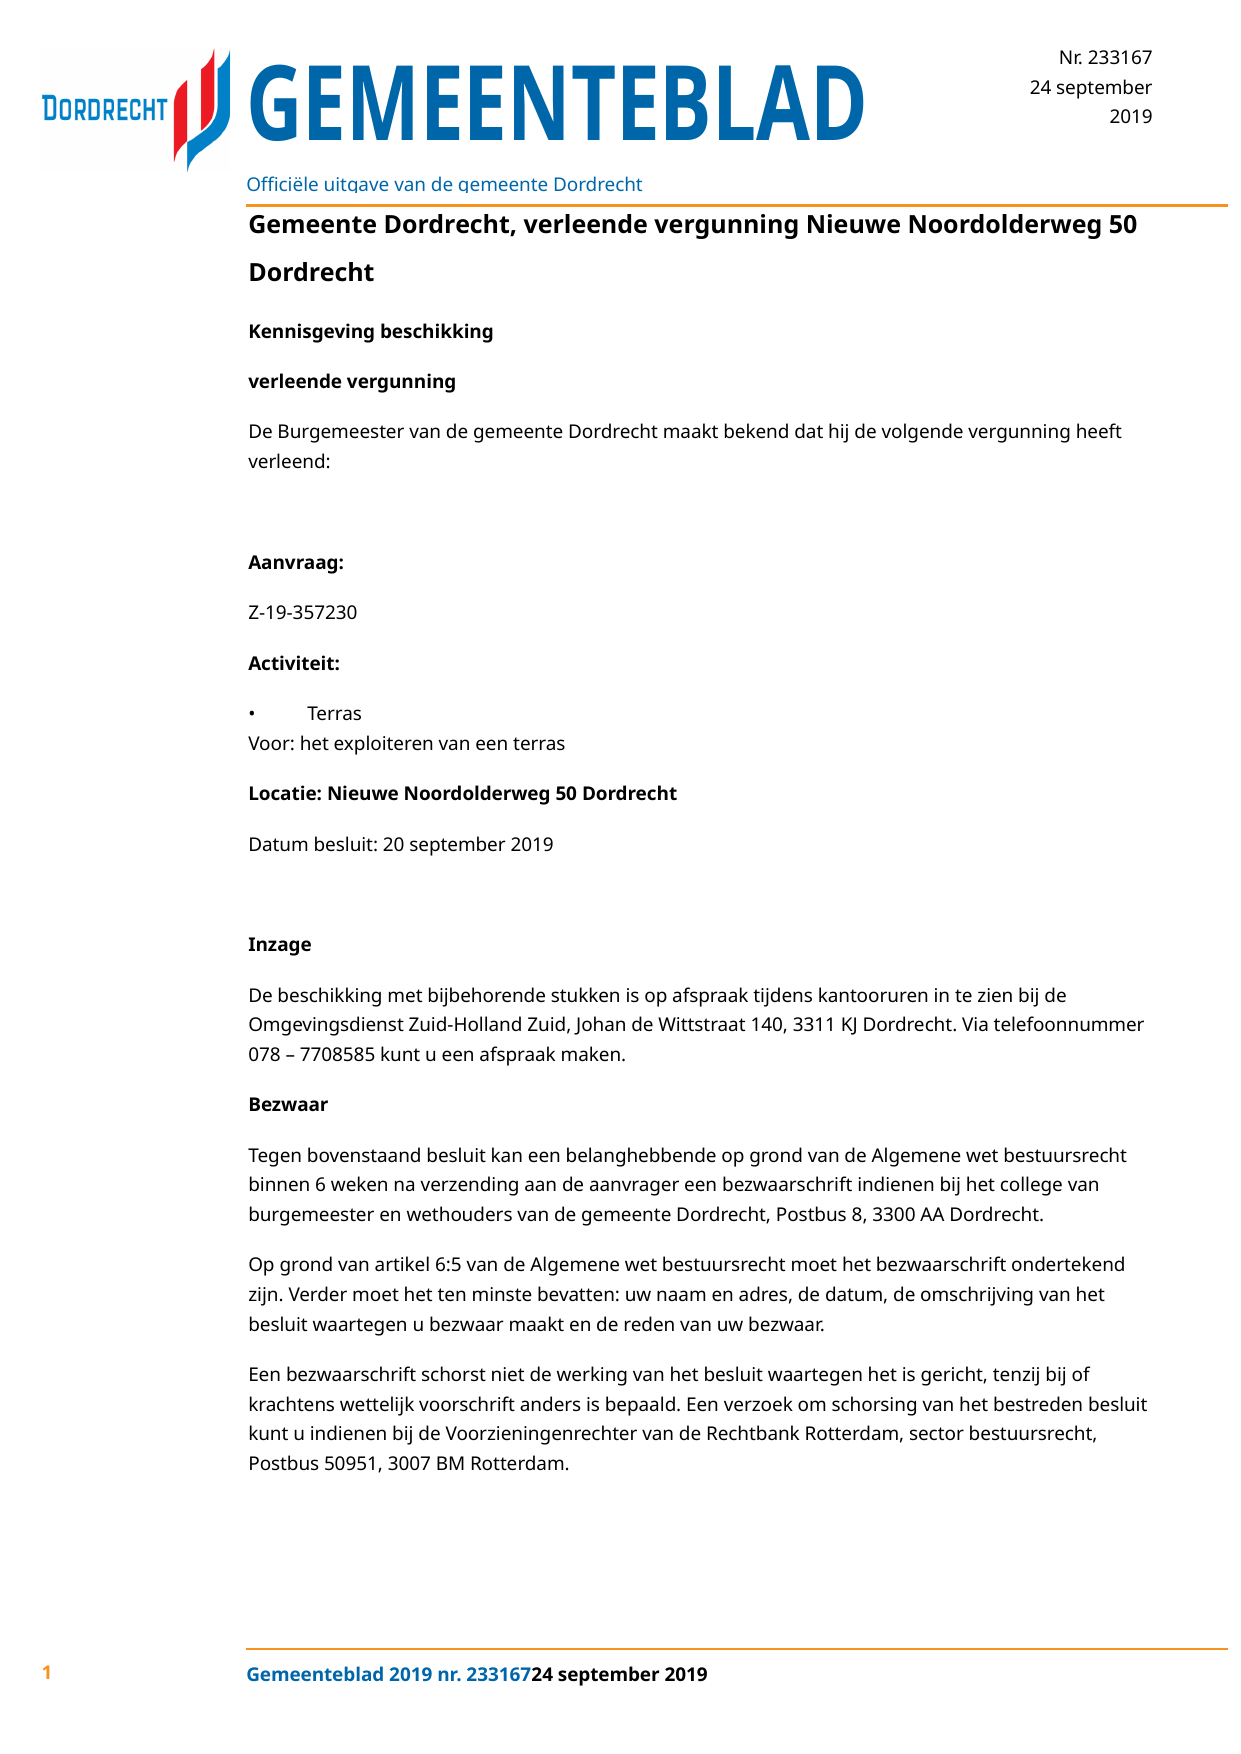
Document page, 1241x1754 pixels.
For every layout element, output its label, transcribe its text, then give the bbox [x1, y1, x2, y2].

text Datum besluit: 20 september 2019 [248, 831, 1152, 857]
text Gemeente Dordrecht, verleende vergunning Nieuwe Noordolderweg 50 Dordrecht [248, 207, 1152, 288]
text Op grond van artikel 6:5 van de Algemene wet bestuursrecht moet het bezwaarschrift ondertekend zijn. Verder moet het ten minste bevatten: uw naam en adres, de datum, de omschrijving van het besluit waartegen u bezwaar maakt en de reden van uw bezwaar. [248, 1252, 1152, 1337]
text Een bezwaarschrift schorst niet de werking van het besluit waartegen het is gericht, tenzij bij of krachtens wettelijk voorschrift anders is bepaald. Een verzoek om schorsing van het bestreden besluit kunt u indienen bij de Voorzieningenrechter van de Rechtbank Rotterdam, sector bestuursrecht, Postbus 50951, 3007 BM Rotterdam. [248, 1361, 1152, 1476]
text Z-19-357230 [248, 599, 1152, 625]
text verleende vergunning [248, 368, 1152, 394]
text Voor: het exploiteren van een terras [248, 730, 1152, 756]
text Inzage [248, 932, 1152, 957]
list Terras [248, 700, 1152, 726]
text Bezwaar [248, 1092, 1152, 1117]
text Kennisgeving beschikking [248, 318, 1152, 344]
picture [41, 47, 231, 172]
text De beschikking met bijbehorende stukken is op afspraak tijdens kantooruren in te zien bij de Omgevingsdienst Zuid-Holland Zuid, Johan de Wittstraat 140, 3311 KJ Dordrecht. Via telefoonnummer 078 – 7708585 kunt u een afspraak maken. [248, 982, 1152, 1067]
text Aanvraag: [248, 549, 1152, 575]
text Locatie: Nieuwe Noordolderweg 50 Dordrecht [248, 780, 1152, 806]
text Tegen bovenstaand besluit kan een belanghebbende op grond van de Algemene wet bestuursrecht binnen 6 weken na verzending aan de aanvrager een bezwaarschrift indienen bij het college van burgemeester en wethouders van de gemeente Dordrecht, Postbus 8, 3300 AA Dordrecht. [248, 1142, 1152, 1227]
text De Burgemeester van de gemeente Dordrecht maakt bekend dat hij de volgende vergunning heeft verleend: [248, 419, 1152, 474]
text Activiteit: [248, 650, 1152, 676]
